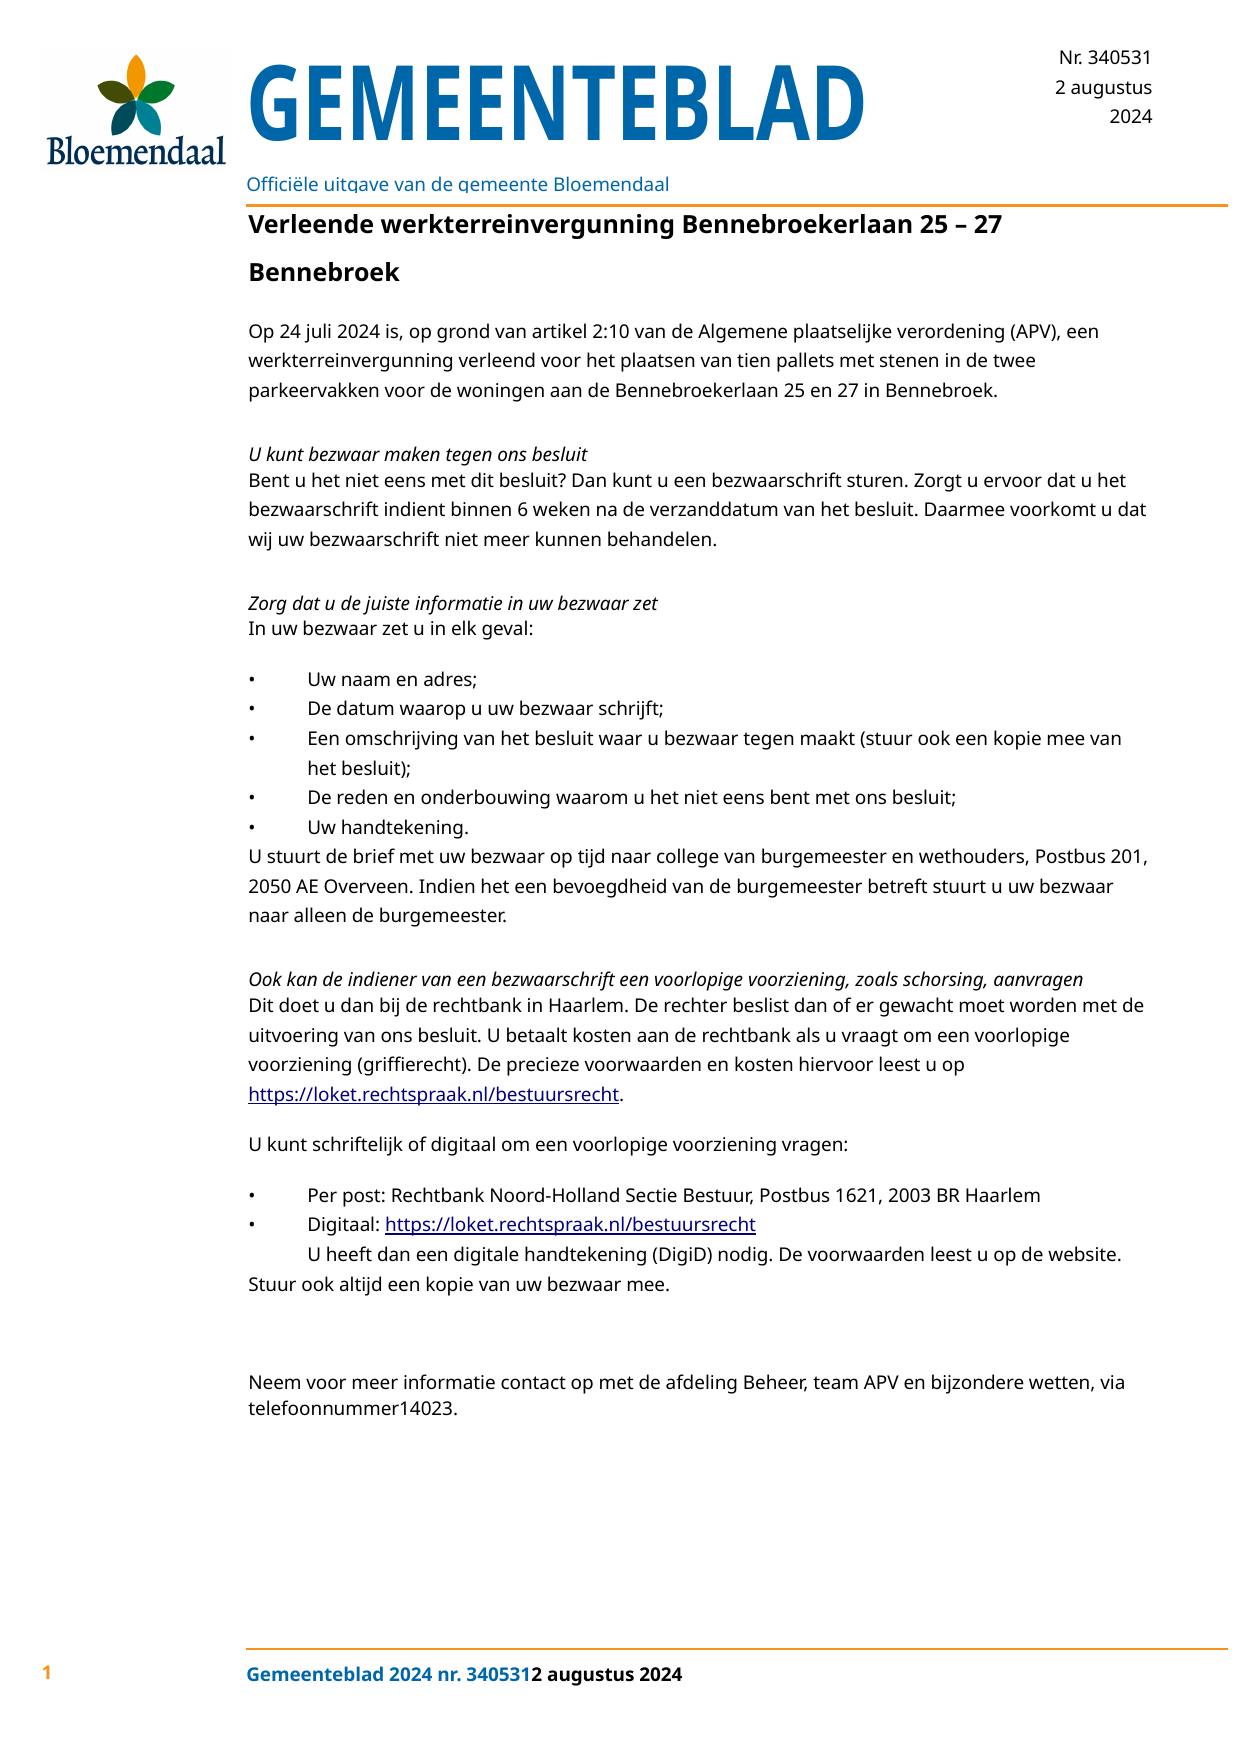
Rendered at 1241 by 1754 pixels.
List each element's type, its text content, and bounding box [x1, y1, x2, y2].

text Neem voor meer informatie contact op met de afdeling Beheer, team APV en bijzondere wetten, via telefoonnummer14023. [248, 1369, 1152, 1420]
text Bent u het niet eens met dit besluit? Dan kunt u een bezwaarschrift sturen. Zorgt u ervoor dat u het bezwaarschrift indient binnen 6 weken na de verzanddatum van het besluit. Daarmee voorkomt u dat wij uw bezwaarschrift niet meer kunnen behandelen. [248, 467, 1152, 552]
text Op 24 juli 2024 is, op grond van artikel 2:10 van de Algemene plaatselijke verordening (APV), een werkterreinvergunning verleend voor het plaatsen van tien pallets met stenen in de twee parkeervakken voor de woningen aan de Bennebroekerlaan 25 en 27 in Bennebroek. [248, 318, 1152, 403]
list Uw handtekening. [248, 814, 1152, 840]
text Stuur ook altijd een kopie van uw bezwaar mee. [248, 1271, 1152, 1296]
list Per post: Rechtbank Noord-Holland Sectie Bestuur, Postbus 1621, 2003 BR Haarlem [248, 1182, 1152, 1208]
text Dit doet u dan bij de rechtbank in Haarlem. De rechter beslist dan of er gewacht moet worden met de uitvoering van ons besluit. U betaalt kosten aan de rechtbank als u vraagt om een voorlopige voorziening (griffierecht). De precieze voorwaarden en kosten hiervoor leest u op https://loket.rechtspraak.nl/bestuursrecht. [248, 992, 1152, 1107]
list Digitaal: https://loket.rechtspraak.nl/bestuursrecht [248, 1212, 1152, 1237]
text Ook kan de indiener van een bezwaarschrift een voorlopige voorziening, zoals schorsing, aanvragen [248, 967, 1152, 992]
picture [41, 47, 231, 172]
text Zorg dat u de juiste informatie in uw bezwaar zet [248, 590, 1152, 616]
text Verleende werkterreinvergunning Bennebroekerlaan 25 – 27 Bennebroek [248, 207, 1152, 288]
text In uw bezwaar zet u in elk geval: [248, 616, 1152, 641]
text U kunt bezwaar maken tegen ons besluit [248, 441, 1152, 467]
text U kunt schriftelijk of digitaal om een voorlopige voorziening vragen: [248, 1132, 1152, 1157]
list Uw naam en adres; [248, 666, 1152, 692]
list Een omschrijving van het besluit waar u bezwaar tegen maakt (stuur ook een kopie mee van het besluit); [248, 725, 1152, 781]
list U heeft dan een digitale handtekening (DigiD) nodig. De voorwaarden leest u op de website. [248, 1241, 1152, 1267]
list De datum waarop u uw bezwaar schrijft; [248, 696, 1152, 721]
text U stuurt de brief met uw bezwaar op tijd naar college van burgemeester en wethouders, Postbus 201, 2050 AE Overveen. Indien het een bevoegdheid van de burgemeester betreft stuurt u uw bezwaar naar alleen de burgemeester. [248, 843, 1152, 928]
list De reden en onderbouwing waarom u het niet eens bent met ons besluit; [248, 784, 1152, 810]
